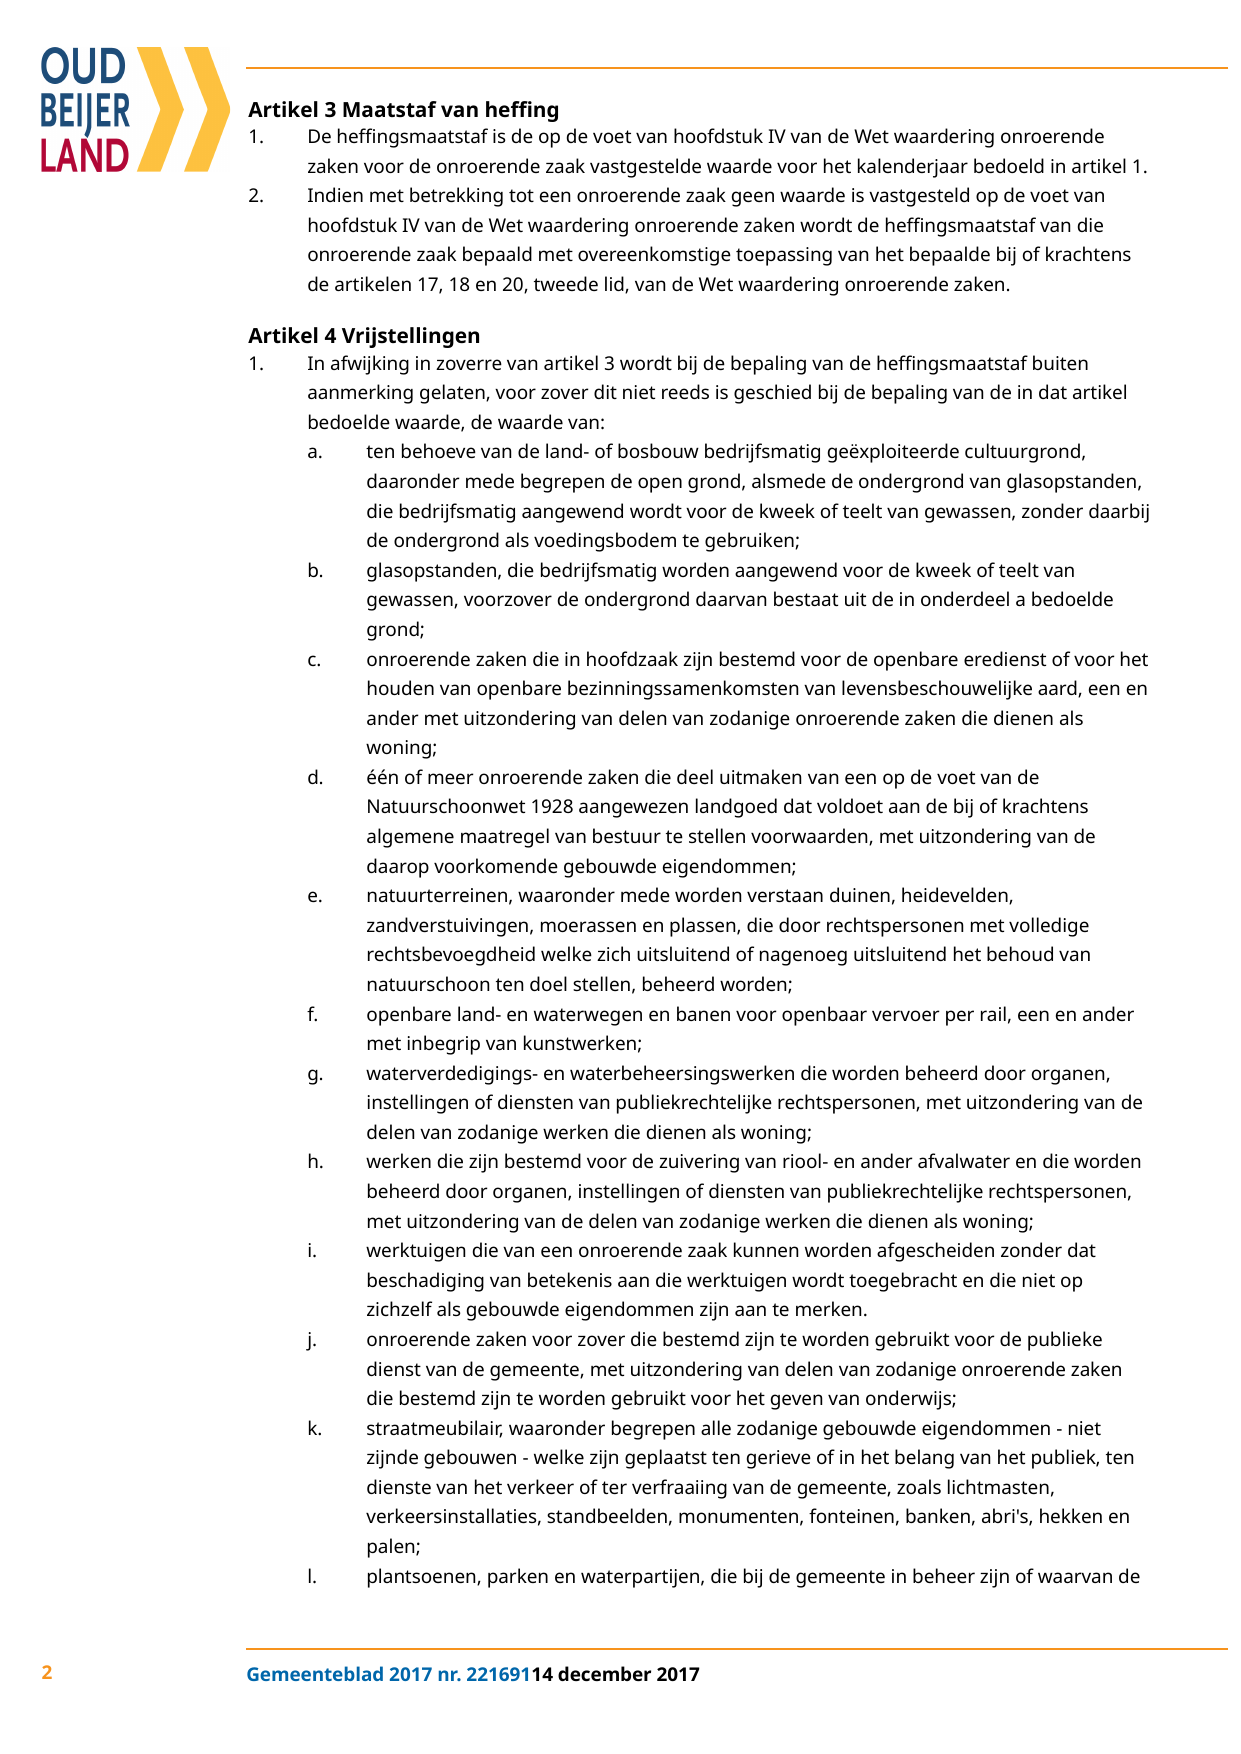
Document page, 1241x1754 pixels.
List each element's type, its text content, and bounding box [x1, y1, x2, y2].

list In afwijking in zoverre van artikel 3 wordt bij de bepaling van de heffingsmaatstaf buiten aanmerking gelaten, voor zover dit niet reeds is geschied bij de bepaling van de in dat artikel bedoelde waarde, de waarde van: [248, 350, 1152, 435]
list onroerende zaken voor zover die bestemd zijn te worden gebruikt voor de publieke dienst van de gemeente, met uitzondering van delen van zodanige onroerende zaken die bestemd zijn te worden gebruikt voor het geven van onderwijs; [307, 1326, 1152, 1411]
list Indien met betrekking tot een onroerende zaak geen waarde is vastgesteld op de voet van hoofdstuk IV van de Wet waardering onroerende zaken wordt de heffingsmaatstaf van die onroerende zaak bepaald met overeenkomstige toepassing van het bepaalde bij of krachtens de artikelen 17, 18 en 20, tweede lid, van de Wet waardering onroerende zaken. [248, 182, 1152, 297]
list glasopstanden, die bedrijfsmatig worden aangewend voor de kweek of teelt van gewassen, voorzover de ondergrond daarvan bestaat uit de in onderdeel a bedoelde grond; [307, 557, 1152, 642]
list natuurterreinen, waaronder mede worden verstaan duinen, heidevelden, zandverstuivingen, moerassen en plassen, die door rechtspersonen met volledige rechtsbevoegdheid welke zich uitsluitend of nagenoeg uitsluitend het behoud van natuurschoon ten doel stellen, beheerd worden; [307, 882, 1152, 997]
list onroerende zaken die in hoofdzaak zijn bestemd voor de openbare eredienst of voor het houden van openbare bezinningssamenkomsten van levensbeschouwelijke aard, een en ander met uitzondering van delen van zodanige onroerende zaken die dienen als woning; [307, 646, 1152, 760]
list straatmeubilair, waaronder begrepen alle zodanige gebouwde eigendommen - niet zijnde gebouwen - welke zijn geplaatst ten gerieve of in het belang van het publiek, ten dienste van het verkeer of ter verfraaiing van de gemeente, zoals lichtmasten, verkeersinstallaties, standbeelden, monumenten, fonteinen, banken, abri's, hekken en palen; [307, 1415, 1152, 1559]
list één of meer onroerende zaken die deel uitmaken van een op de voet van de Natuurschoonwet 1928 aangewezen landgoed dat voldoet aan de bij of krachtens algemene maatregel van bestuur te stellen voorwaarden, met uitzondering van de daarop voorkomende gebouwde eigendommen; [307, 764, 1152, 879]
list ten behoeve van de land- of bosbouw bedrijfsmatig geëxploiteerde cultuurgrond, daaronder mede begrepen de open grond, alsmede de ondergrond van glasopstanden, die bedrijfsmatig aangewend wordt voor de kweek of teelt van gewassen, zonder daarbij de ondergrond als voedingsbodem te gebruiken; [307, 439, 1152, 553]
text Artikel 3 Maatstaf van heffing [248, 95, 1152, 123]
text Artikel 4 Vrijstellingen [248, 322, 1152, 350]
list waterverdedigings- en waterbeheersingswerken die worden beheerd door organen, instellingen of diensten van publiekrechtelijke rechtspersonen, met uitzondering van de delen van zodanige werken die dienen als woning; [307, 1060, 1152, 1145]
list werktuigen die van een onroerende zaak kunnen worden afgescheiden zonder dat beschadiging van betekenis aan die werktuigen wordt toegebracht en die niet op zichzelf als gebouwde eigendommen zijn aan te merken. [307, 1237, 1152, 1322]
list De heffingsmaatstaf is de op de voet van hoofdstuk IV van de Wet waardering onroerende zaken voor de onroerende zaak vastgestelde waarde voor het kalenderjaar bedoeld in artikel 1. [248, 123, 1152, 178]
list werken die zijn bestemd voor de zuivering van riool- en ander afvalwater en die worden beheerd door organen, instellingen of diensten van publiekrechtelijke rechtspersonen, met uitzondering van de delen van zodanige werken die dienen als woning; [307, 1149, 1152, 1234]
list openbare land- en waterwegen en banen voor openbaar vervoer per rail, een en ander met inbegrip van kunstwerken; [307, 1001, 1152, 1056]
list plantsoenen, parken en waterpartijen, die bij de gemeente in beheer zijn of waarvan de [307, 1563, 1152, 1589]
picture [41, 47, 231, 172]
